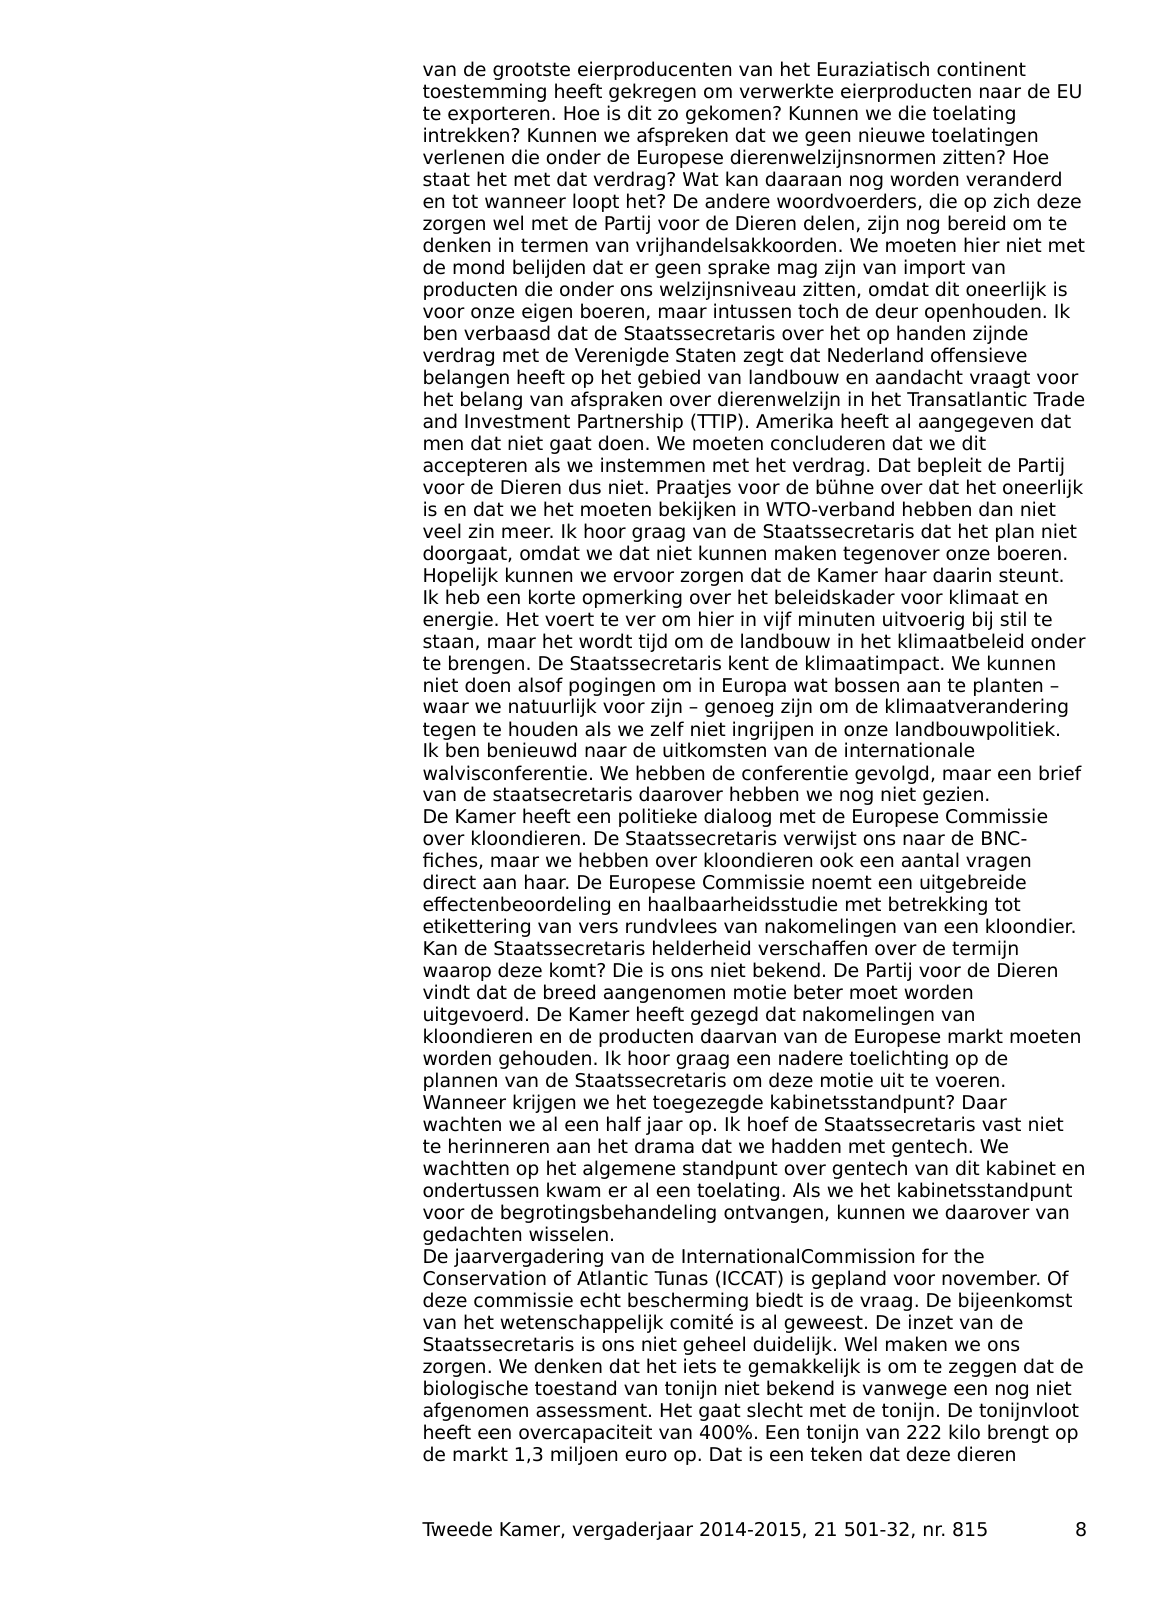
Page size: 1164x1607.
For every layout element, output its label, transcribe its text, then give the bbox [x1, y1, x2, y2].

text Ik ben benieuwd naar de uitkomsten van de internationale walvisconferentie. We hebben de conferentie gevolgd, maar een brief van de staatsecretaris daarover hebben we nog niet gezien. [422, 740, 1087, 806]
text van de grootste eierproducenten van het Euraziatisch continent toestemming heeft gekregen om verwerkte eierproducten naar de EU te exporteren. Hoe is dit zo gekomen? Kunnen we die toelating intrekken? Kunnen we afspreken dat we geen nieuwe toelatingen verlenen die onder de Europese dierenwelzijnsnormen zitten? Hoe staat het met dat verdrag? Wat kan daaraan nog worden veranderd en tot wanneer loopt het? De andere woordvoerders, die op zich deze zorgen wel met de Partij voor de Dieren delen, zijn nog bereid om te denken in termen van vrijhandelsakkoorden. We moeten hier niet met de mond belijden dat er geen sprake mag zijn van import van producten die onder ons welzijnsniveau zitten, omdat dit oneerlijk is voor onze eigen boeren, maar intussen toch de deur openhouden. Ik ben verbaasd dat de Staatssecretaris over het op handen zijnde verdrag met de Verenigde Staten zegt dat Nederland offensieve belangen heeft op het gebied van landbouw en aandacht vraagt voor het belang van afspraken over dierenwelzijn in het Transatlantic Trade and Investment Partnership (TTIP). Amerika heeft al aangegeven dat men dat niet gaat doen. We moeten concluderen dat we dit accepteren als we instemmen met het verdrag. Dat bepleit de Partij voor de Dieren dus niet. Praatjes voor de bühne over dat het oneerlijk is en dat we het moeten bekijken in WTO-verband hebben dan niet veel zin meer. Ik hoor graag van de Staatssecretaris dat het plan niet doorgaat, omdat we dat niet kunnen maken tegenover onze boeren. Hopelijk kunnen we ervoor zorgen dat de Kamer haar daarin steunt. [422, 59, 1087, 587]
text De Kamer heeft een politieke dialoog met de Europese Commissie over kloondieren. De Staatssecretaris verwijst ons naar de BNC-fiches, maar we hebben over kloondieren ook een aantal vragen direct aan haar. De Europese Commissie noemt een uitgebreide effectenbeoordeling en haalbaarheidsstudie met betrekking tot etikettering van vers rundvlees van nakomelingen van een kloondier. Kan de Staatssecretaris helderheid verschaffen over de termijn waarop deze komt? Die is ons niet bekend. De Partij voor de Dieren vindt dat de breed aangenomen motie beter moet worden uitgevoerd. De Kamer heeft gezegd dat nakomelingen van kloondieren en de producten daarvan van de Europese markt moeten worden gehouden. Ik hoor graag een nadere toelichting op de plannen van de Staatssecretaris om deze motie uit te voeren. Wanneer krijgen we het toegezegde kabinetsstandpunt? Daar wachten we al een half jaar op. Ik hoef de Staatssecretaris vast niet te herinneren aan het drama dat we hadden met gentech. We wachtten op het algemene standpunt over gentech van dit kabinet en ondertussen kwam er al een toelating. Als we het kabinetsstandpunt voor de begrotingsbehandeling ontvangen, kunnen we daarover van gedachten wisselen. [422, 806, 1087, 1246]
text De jaarvergadering van de InternationalCommission for the Conservation of Atlantic Tunas (ICCAT) is gepland voor november. Of deze commissie echt bescherming biedt is de vraag. De bijeenkomst van het wetenschappelijk comité is al geweest. De inzet van de Staatssecretaris is ons niet geheel duidelijk. Wel maken we ons zorgen. We denken dat het iets te gemakkelijk is om te zeggen dat de biologische toestand van tonijn niet bekend is vanwege een nog niet afgenomen assessment. Het gaat slecht met de tonijn. De tonijnvloot heeft een overcapaciteit van 400%. Een tonijn van 222 kilo brengt op de markt 1,3 miljoen euro op. Dat is een teken dat deze dieren [422, 1246, 1087, 1466]
text Ik heb een korte opmerking over het beleidskader voor klimaat en energie. Het voert te ver om hier in vijf minuten uitvoerig bij stil te staan, maar het wordt tijd om de landbouw in het klimaatbeleid onder te brengen. De Staatssecretaris kent de klimaatimpact. We kunnen niet doen alsof pogingen om in Europa wat bossen aan te planten – waar we natuurlijk voor zijn – genoeg zijn om de klimaatverandering tegen te houden als we zelf niet ingrijpen in onze landbouwpolitiek. [422, 587, 1087, 740]
